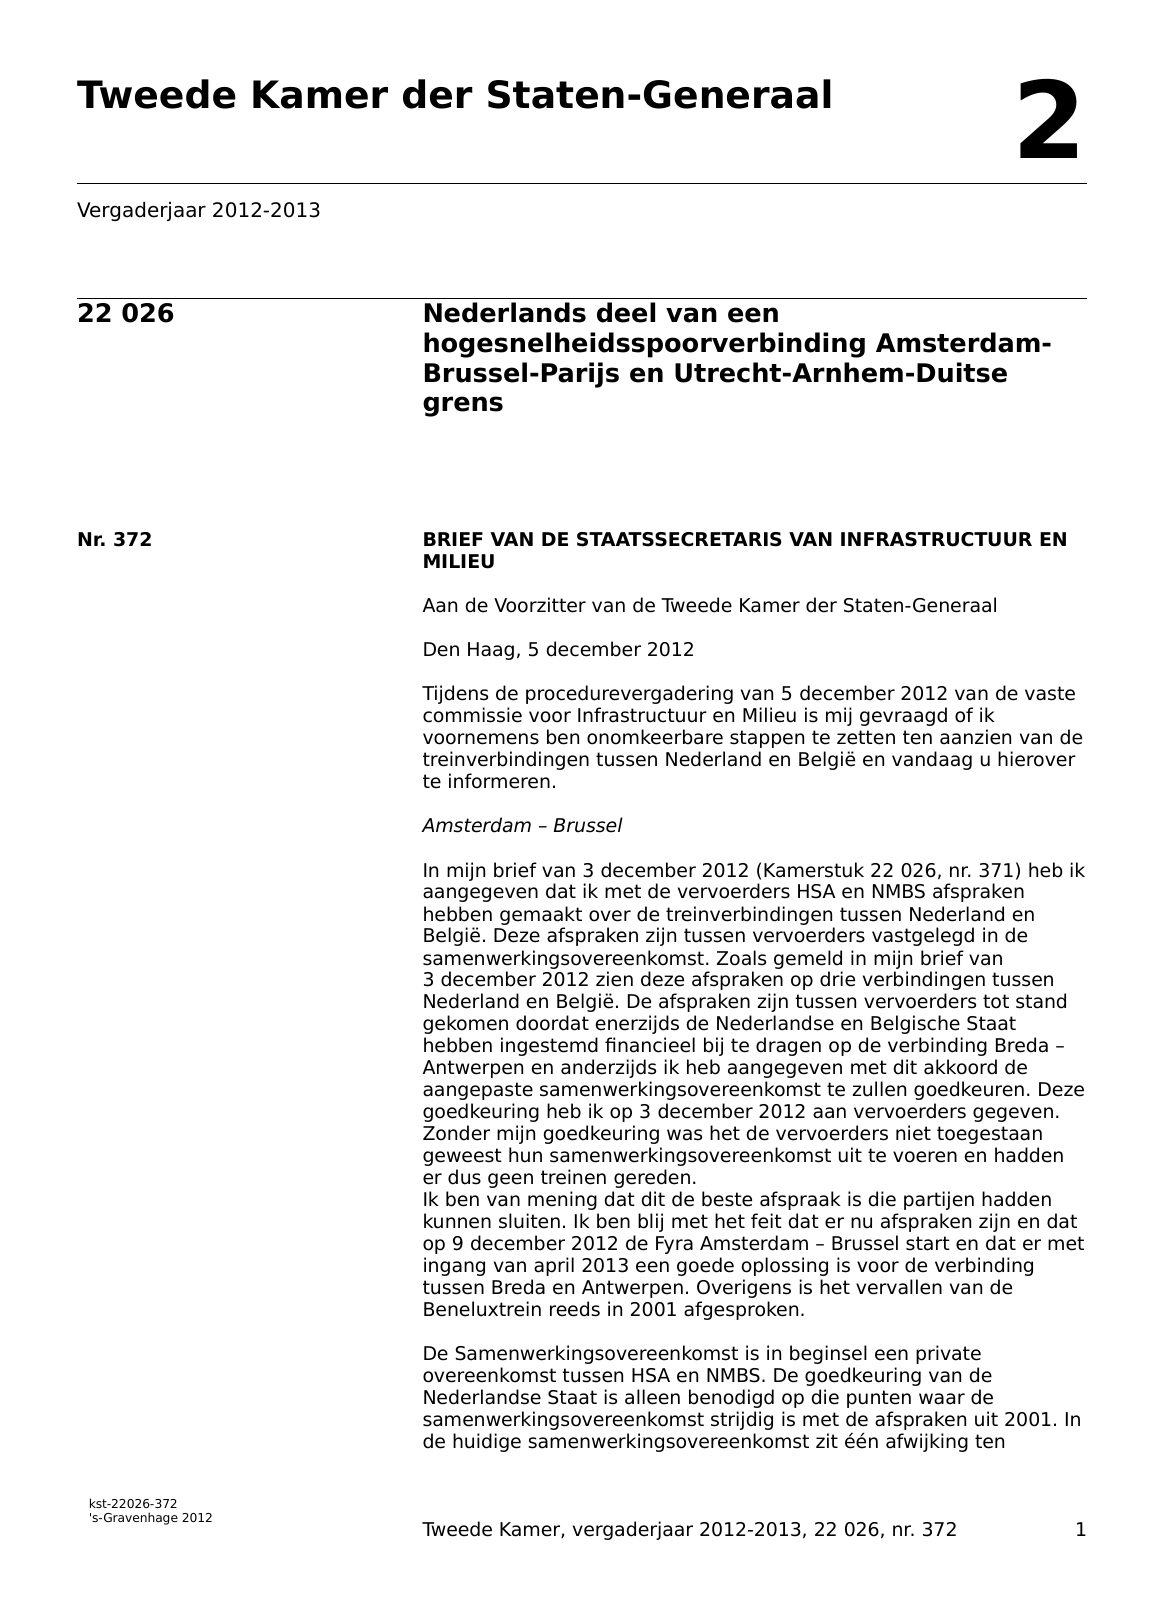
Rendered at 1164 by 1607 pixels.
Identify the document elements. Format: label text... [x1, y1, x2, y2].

text Tijdens de procedurevergadering van 5 december 2012 van de vaste commissie voor Infrastructuur en Milieu is mij gevraagd of ik voornemens ben onomkeerbare stappen te zetten ten aanzien van de treinverbindingen tussen Nederland en België en vandaag u hierover te informeren. [422, 683, 1087, 793]
text De Samenwerkingsovereenkomst is in beginsel een private overeenkomst tussen HSA en NMBS. De goedkeuring van de Nederlandse Staat is alleen benodigd op die punten waar de samenwerkingsovereenkomst strijdig is met de afspraken uit 2001. In de huidige samenwerkingsovereenkomst zit één afwijking ten [422, 1343, 1087, 1453]
subtitle Nr. 372 BRIEF VAN DE STAATSSECRETARIS VAN INFRASTRUCTUUR EN MILIEU [77, 529, 1087, 573]
table_header 2 [886, 59, 1087, 183]
table_header Tweede Kamer der Staten-Generaal [77, 59, 886, 183]
text Den Haag, 5 december 2012 [422, 639, 1087, 661]
table_cell Vergaderjaar 2012-2013 [77, 184, 1087, 298]
subtitle Amsterdam – Brussel [422, 815, 1087, 837]
text Aan de Voorzitter van de Tweede Kamer der Staten-Generaal [422, 595, 1087, 617]
text kst-22026-372 [88, 1497, 323, 1511]
text 's-Gravenhage 2012 [88, 1511, 323, 1525]
text Ik ben van mening dat dit de beste afspraak is die partijen hadden kunnen sluiten. Ik ben blij met het feit dat er nu afspraken zijn en dat op 9 december 2012 de Fyra Amsterdam – Brussel start en dat er met ingang van april 2013 een goede oplossing is voor de verbinding tussen Breda en Antwerpen. Overigens is het vervallen van de Beneluxtrein reeds in 2001 afgesproken. [422, 1189, 1087, 1321]
subtitle 22 026 Nederlands deel van een hogesnelheidsspoorverbinding Amsterdam-Brussel-Parijs en Utrecht-Arnhem-Duitse grens [77, 299, 1087, 418]
text In mijn brief van 3 december 2012 (Kamerstuk 22 026, nr. 371) heb ik aangegeven dat ik met de vervoerders HSA en NMBS afspraken hebben gemaakt over de treinverbindingen tussen Nederland en België. Deze afspraken zijn tussen vervoerders vastgelegd in de samenwerkingsovereenkomst. Zoals gemeld in mijn brief van 3 december 2012 zien deze afspraken op drie verbindingen tussen Nederland en België. De afspraken zijn tussen vervoerders tot stand gekomen doordat enerzijds de Nederlandse en Belgische Staat hebben ingestemd financieel bij te dragen op de verbinding Breda – Antwerpen en anderzijds ik heb aangegeven met dit akkoord de aangepaste samenwerkingsovereenkomst te zullen goedkeuren. Deze goedkeuring heb ik op 3 december 2012 aan vervoerders gegeven. Zonder mijn goedkeuring was het de vervoerders niet toegestaan geweest hun samenwerkingsovereenkomst uit te voeren en hadden er dus geen treinen gereden. [422, 859, 1087, 1189]
